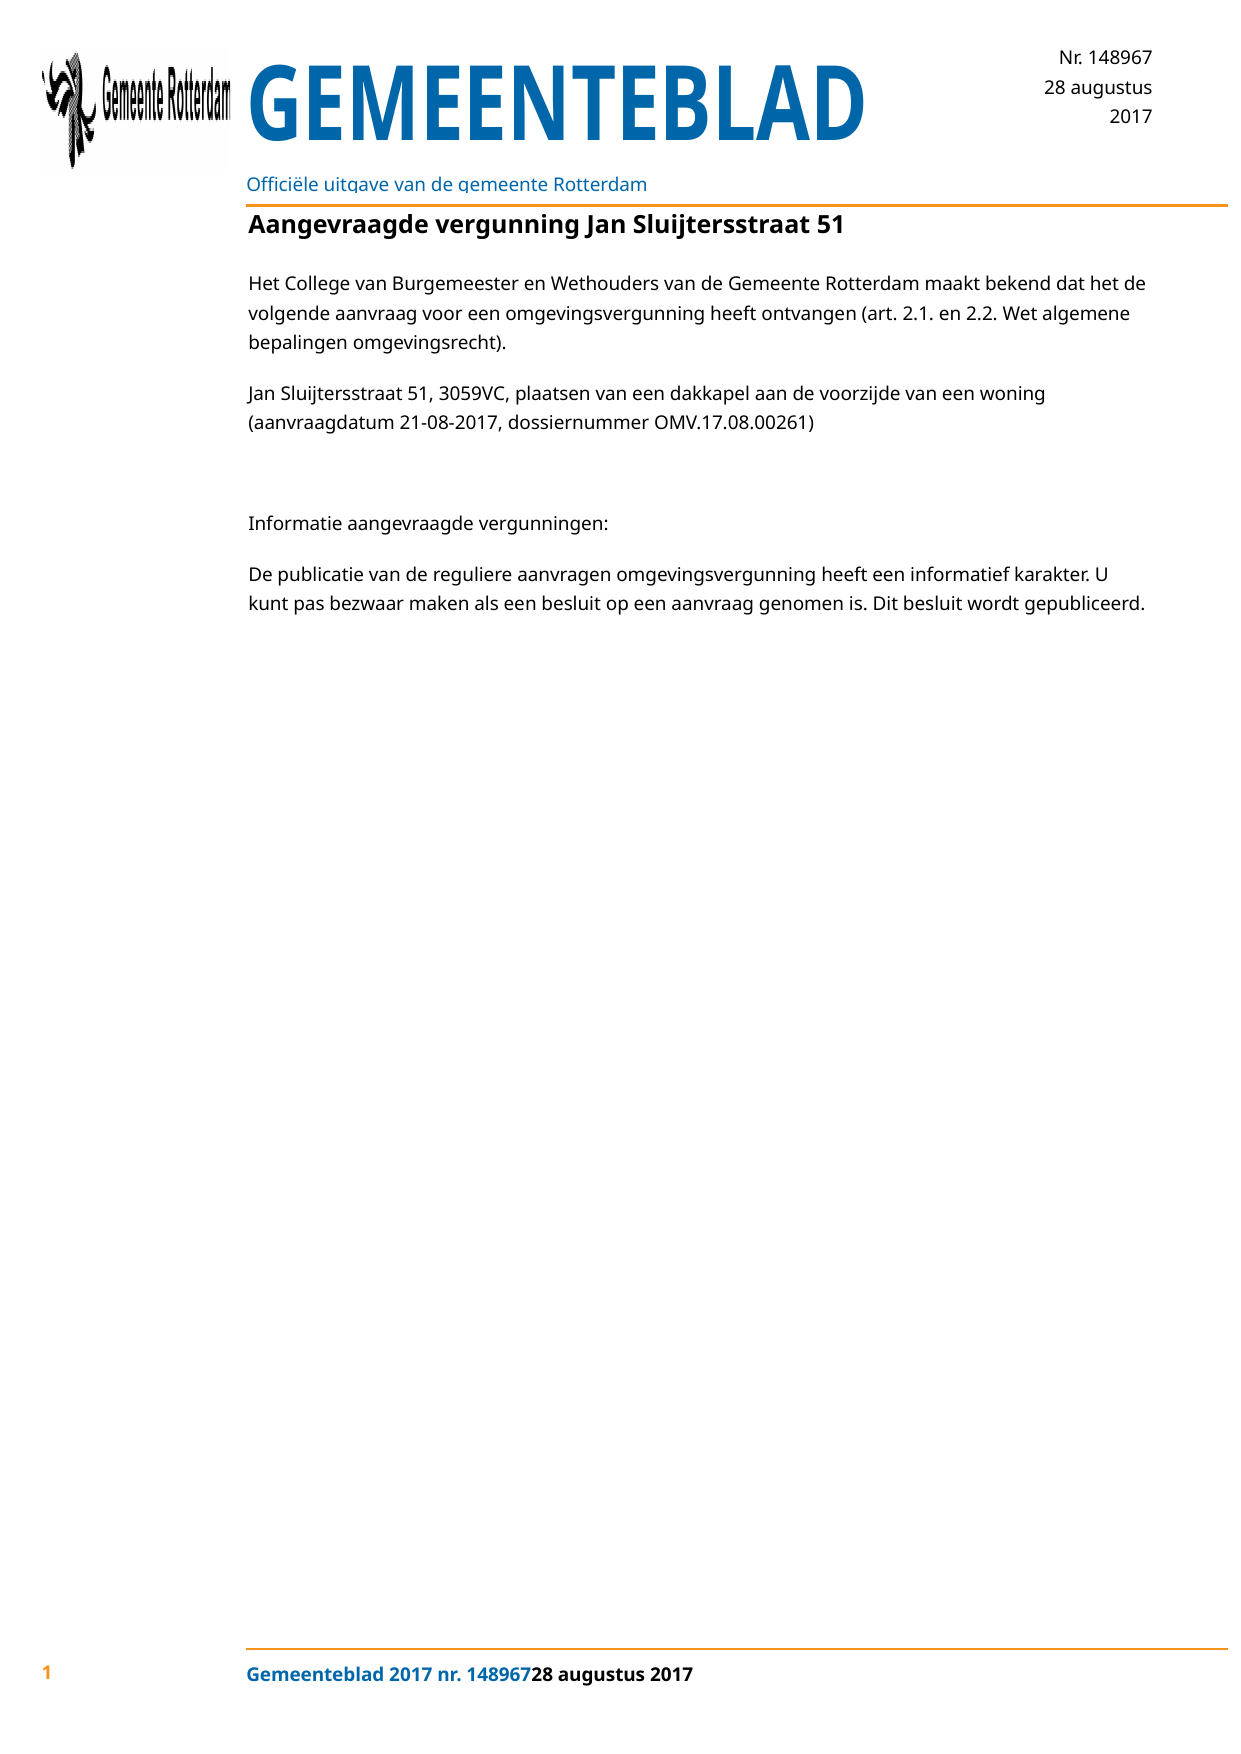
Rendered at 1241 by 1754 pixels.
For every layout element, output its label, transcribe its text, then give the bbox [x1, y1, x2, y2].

picture [41, 47, 231, 172]
text Jan Sluijtersstraat 51, 3059VC, plaatsen van een dakkapel aan de voorzijde van een woning (aanvraagdatum 21-08-2017, dossiernummer OMV.17.08.00261) [248, 380, 1152, 435]
text Het College van Burgemeester en Wethouders van de Gemeente Rotterdam maakt bekend dat het de volgende aanvraag voor een omgevingsvergunning heeft ontvangen (art. 2.1. en 2.2. Wet algemene bepalingen omgevingsrecht). [248, 270, 1152, 355]
text Informatie aangevraagde vergunningen: [248, 510, 1152, 536]
text Aangevraagde vergunning Jan Sluijtersstraat 51 [248, 207, 1152, 241]
text De publicatie van de reguliere aanvragen omgevingsvergunning heeft een informatief karakter. U kunt pas bezwaar maken als een besluit op een aanvraag genomen is. Dit besluit wordt gepubliceerd. [248, 561, 1152, 616]
